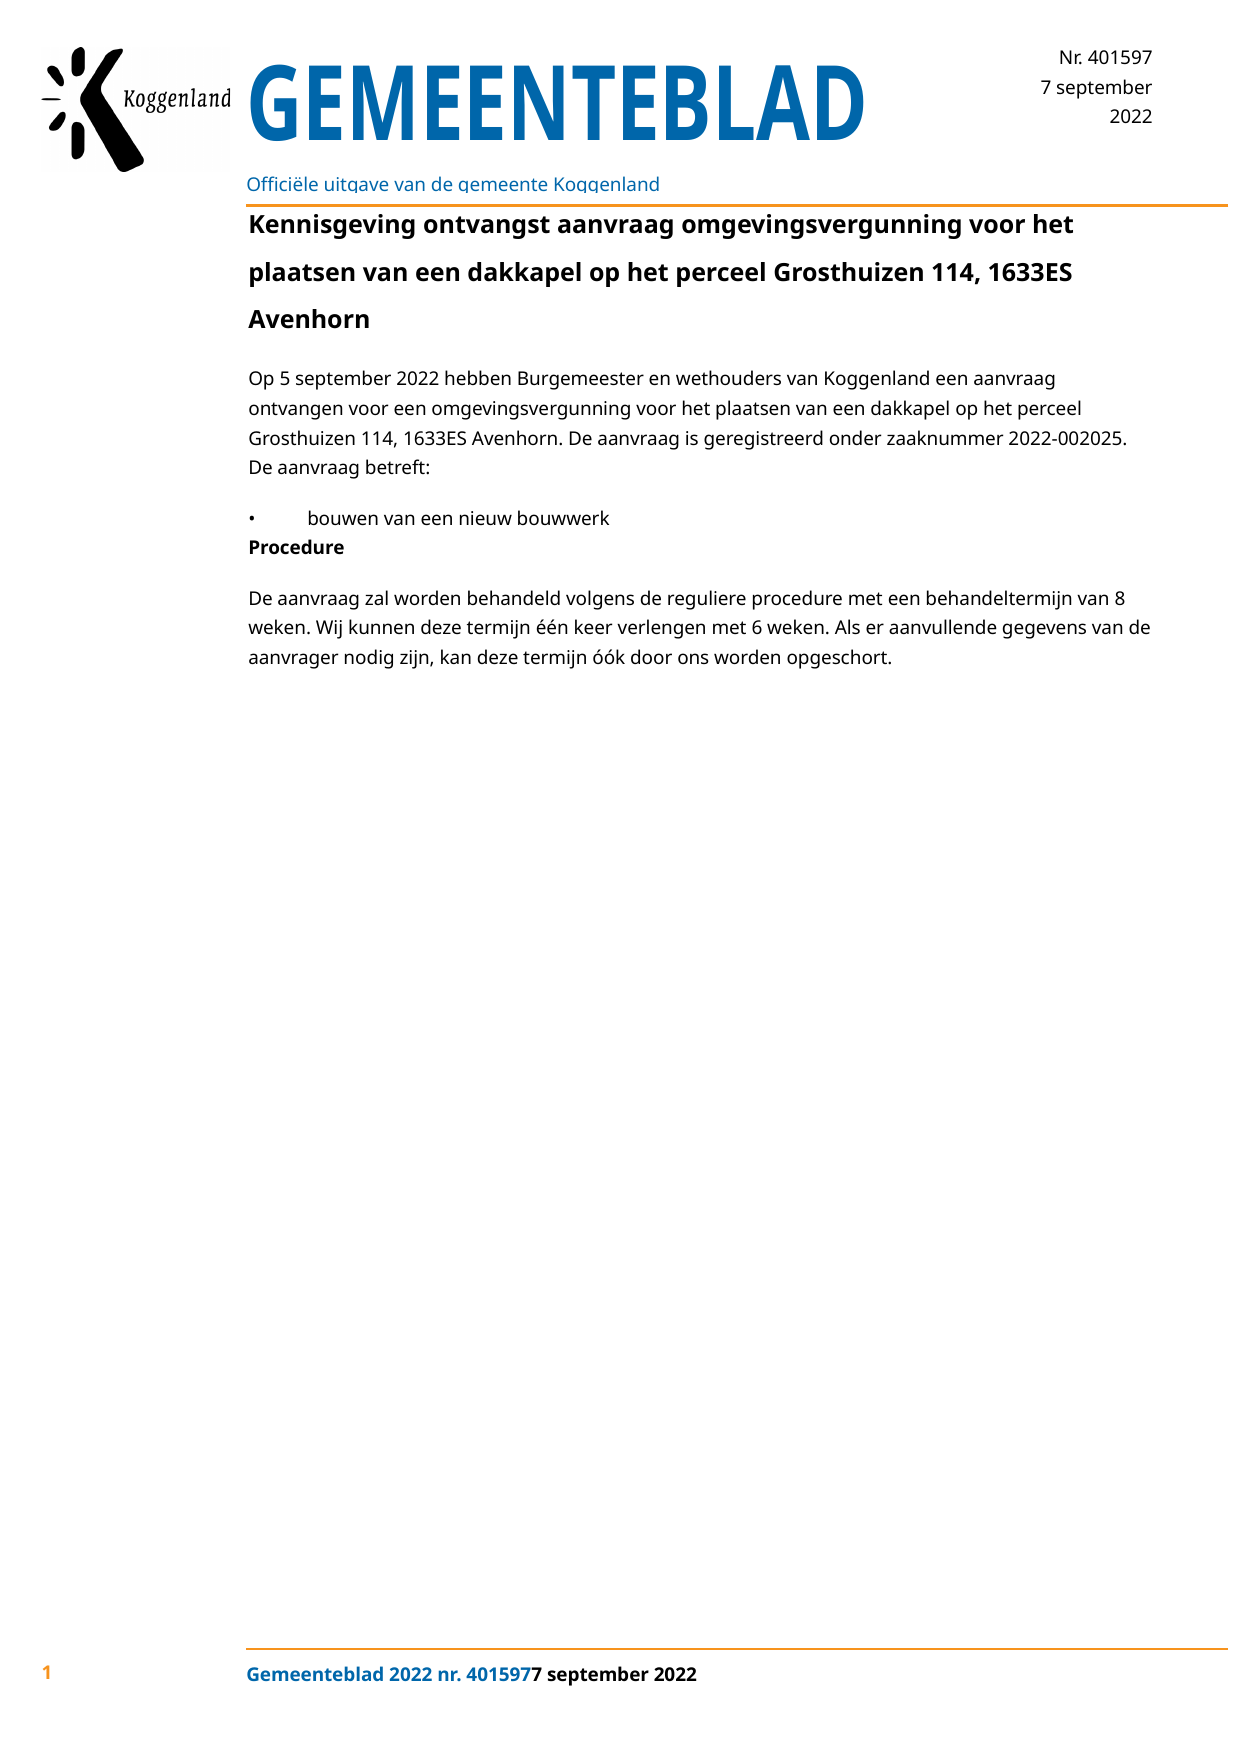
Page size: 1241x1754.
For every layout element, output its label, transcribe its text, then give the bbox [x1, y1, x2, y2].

picture [41, 47, 231, 172]
list bouwen van een nieuw bouwwerk [248, 505, 1152, 530]
text Procedure [248, 534, 1152, 560]
text De aanvraag zal worden behandeld volgens de reguliere procedure met een behandeltermijn van 8 weken. Wij kunnen deze termijn één keer verlengen met 6 weken. Als er aanvullende gegevens van de aanvrager nodig zijn, kan deze termijn óók door ons worden opgeschort. [248, 585, 1152, 669]
text Op 5 september 2022 hebben Burgemeester en wethouders van Koggenland een aanvraag ontvangen voor een omgevingsvergunning voor het plaatsen van een dakkapel op het perceel Grosthuizen 114, 1633ES Avenhorn. De aanvraag is geregistreerd onder zaaknummer 2022-002025. De aanvraag betreft: [248, 366, 1152, 480]
text Kennisgeving ontvangst aanvraag omgevingsvergunning voor het plaatsen van een dakkapel op het perceel Grosthuizen 114, 1633ES Avenhorn [248, 207, 1152, 336]
